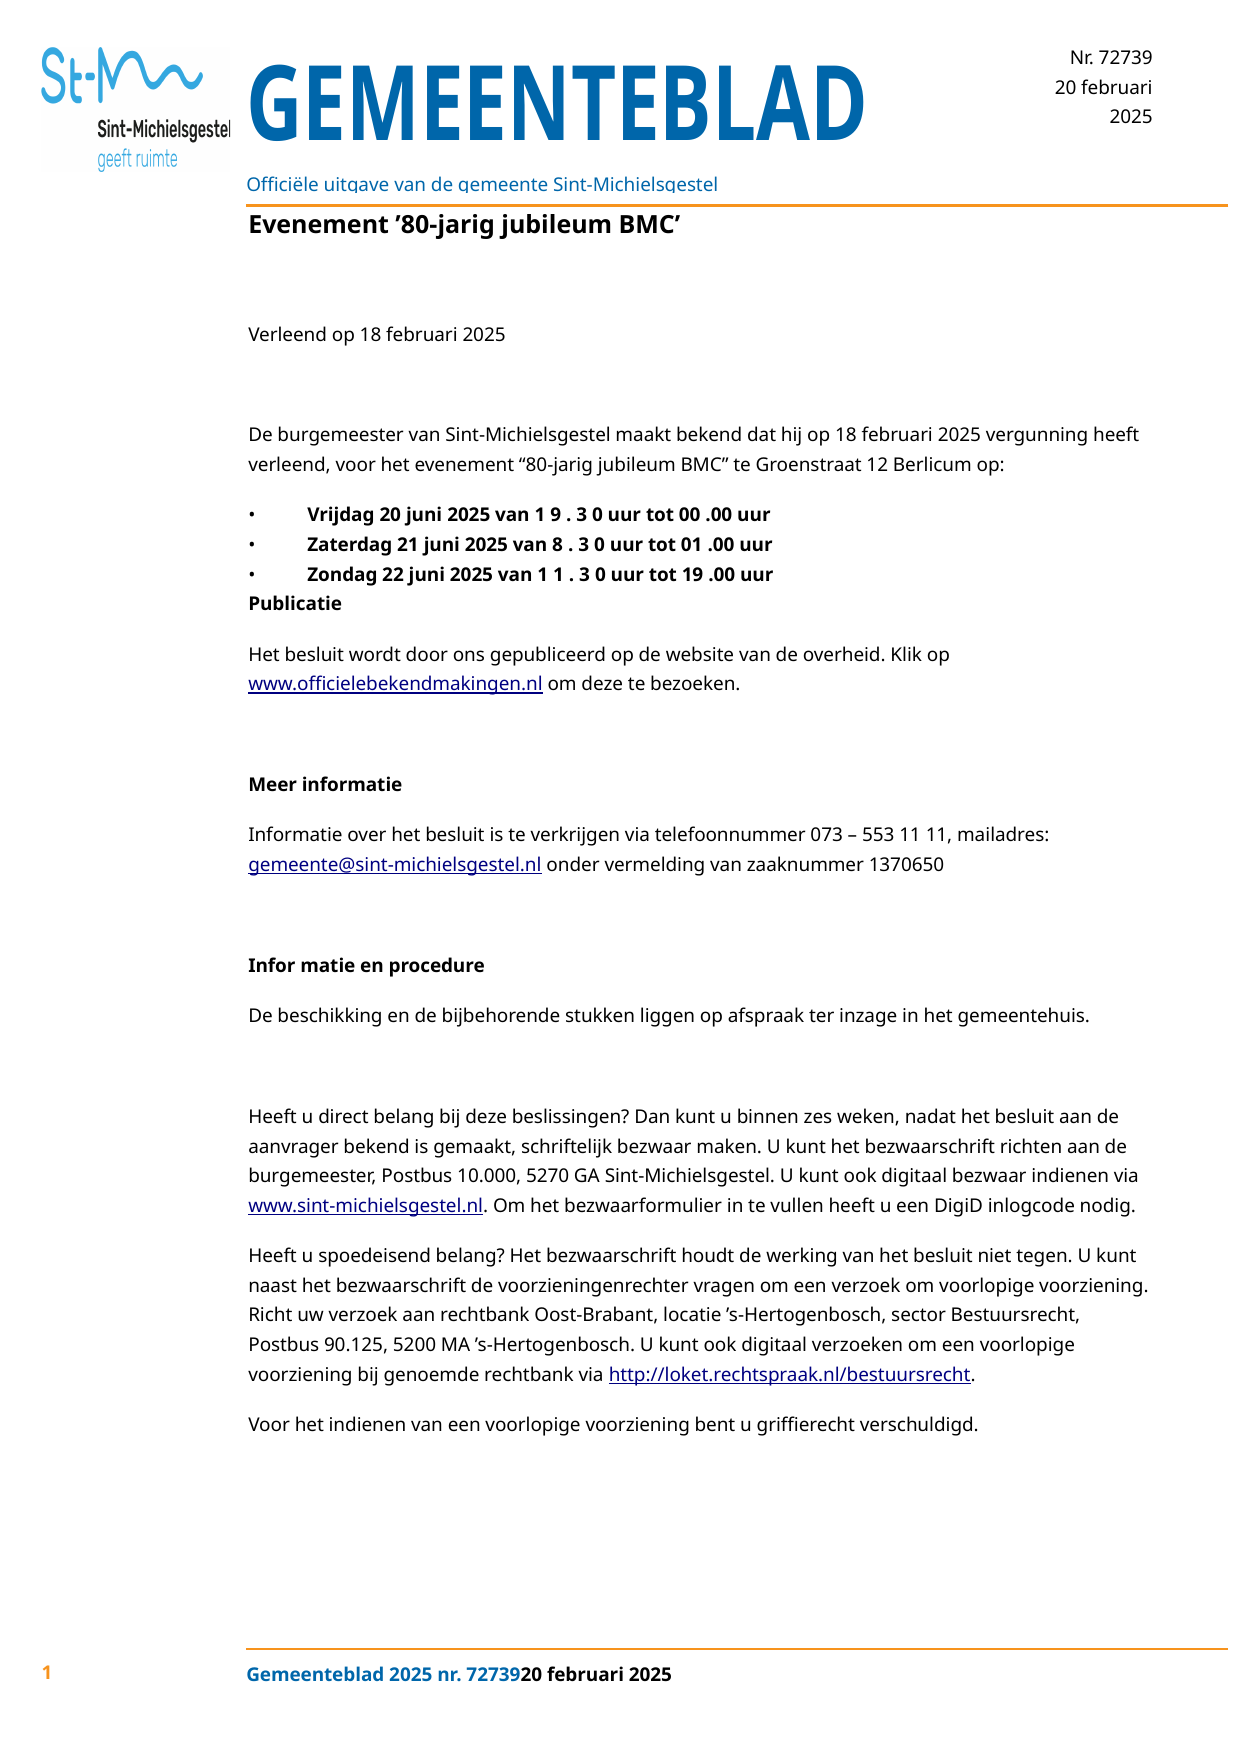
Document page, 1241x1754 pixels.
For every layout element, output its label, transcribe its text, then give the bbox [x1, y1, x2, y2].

text Infor matie en procedure [248, 952, 1152, 978]
list Zondag 22 juni 2025 van 1 1 . 3 0 uur tot 19 .00 uur [248, 561, 1152, 586]
text Heeft u spoedeisend belang? Het bezwaarschrift houdt de werking van het besluit niet tegen. U kunt naast het bezwaarschrift de voorzieningenrechter vragen om een verzoek om voorlopige voorziening. Richt uw verzoek aan rechtbank Oost-Brabant, locatie ’s-Hertogenbosch, sector Bestuursrecht, Postbus 90.125, 5200 MA ’s-Hertogenbosch. U kunt ook digitaal verzoeken om een voorlopige voorziening bij genoemde rechtbank via http://loket.rechtspraak.nl/bestuursrecht. [248, 1242, 1152, 1386]
text Heeft u direct belang bij deze beslissingen? Dan kunt u binnen zes weken, nadat het besluit aan de aanvrager bekend is gemaakt, schriftelijk bezwaar maken. U kunt het bezwaarschrift richten aan de burgemeester, Postbus 10.000, 5270 GA Sint-Michielsgestel. U kunt ook digitaal bezwaar indienen via www.sint-michielsgestel.nl. Om het bezwaarformulier in te vullen heeft u een DigiD inlogcode nodig. [248, 1103, 1152, 1218]
text Verleend op 18 februari 2025 [248, 321, 1152, 346]
text Publicatie [248, 590, 1152, 616]
text Het besluit wordt door ons gepubliceerd op de website van de overheid. Klik op www.officielebekendmakingen.nl om deze te bezoeken. [248, 641, 1152, 696]
list Vrijdag 20 juni 2025 van 1 9 . 3 0 uur tot 00 .00 uur [248, 502, 1152, 527]
list Zaterdag 21 juni 2025 van 8 . 3 0 uur tot 01 .00 uur [248, 531, 1152, 557]
text Evenement ’80-jarig jubileum BMC’ [248, 207, 1152, 241]
text De burgemeester van Sint-Michielsgestel maakt bekend dat hij op 18 februari 2025 vergunning heeft verleend, voor het evenement “80-jarig jubileum BMC” te Groenstraat 12 Berlicum op: [248, 422, 1152, 477]
text Meer informatie [248, 771, 1152, 797]
picture [41, 47, 231, 172]
text Voor het indienen van een voorlopige voorziening bent u griffierecht verschuldigd. [248, 1411, 1152, 1437]
text Informatie over het besluit is te verkrijgen via telefoonnummer 073 – 553 11 11, mailadres: gemeente@sint-michielsgestel.nl onder vermelding van zaaknummer 1370650 [248, 822, 1152, 877]
text De beschikking en de bijbehorende stukken liggen op afspraak ter inzage in het gemeentehuis. [248, 1002, 1152, 1028]
